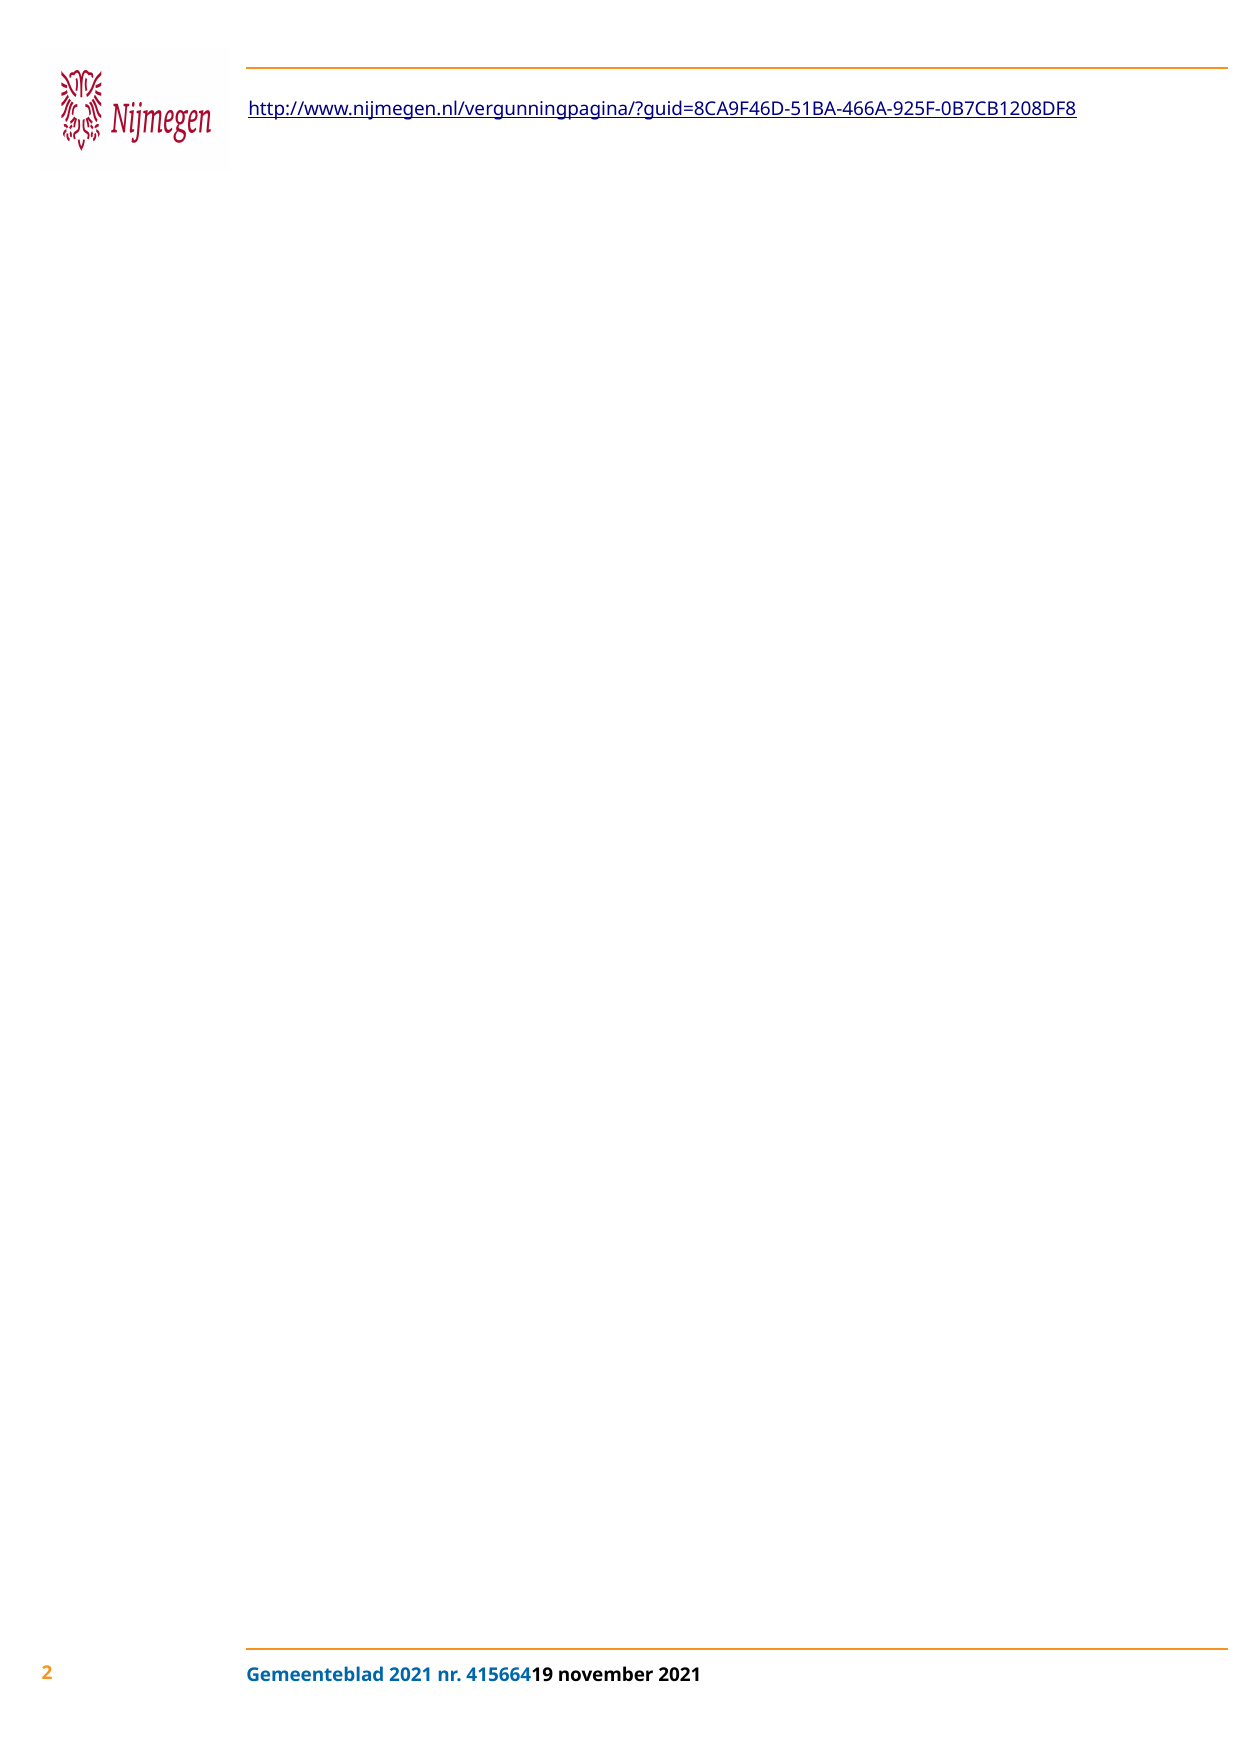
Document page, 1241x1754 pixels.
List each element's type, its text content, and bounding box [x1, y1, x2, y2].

picture [41, 47, 231, 172]
text http://www.nijmegen.nl/vergunningpagina/?guid=8CA9F46D-51BA-466A-925F-0B7CB1208DF8 [248, 95, 1152, 121]
